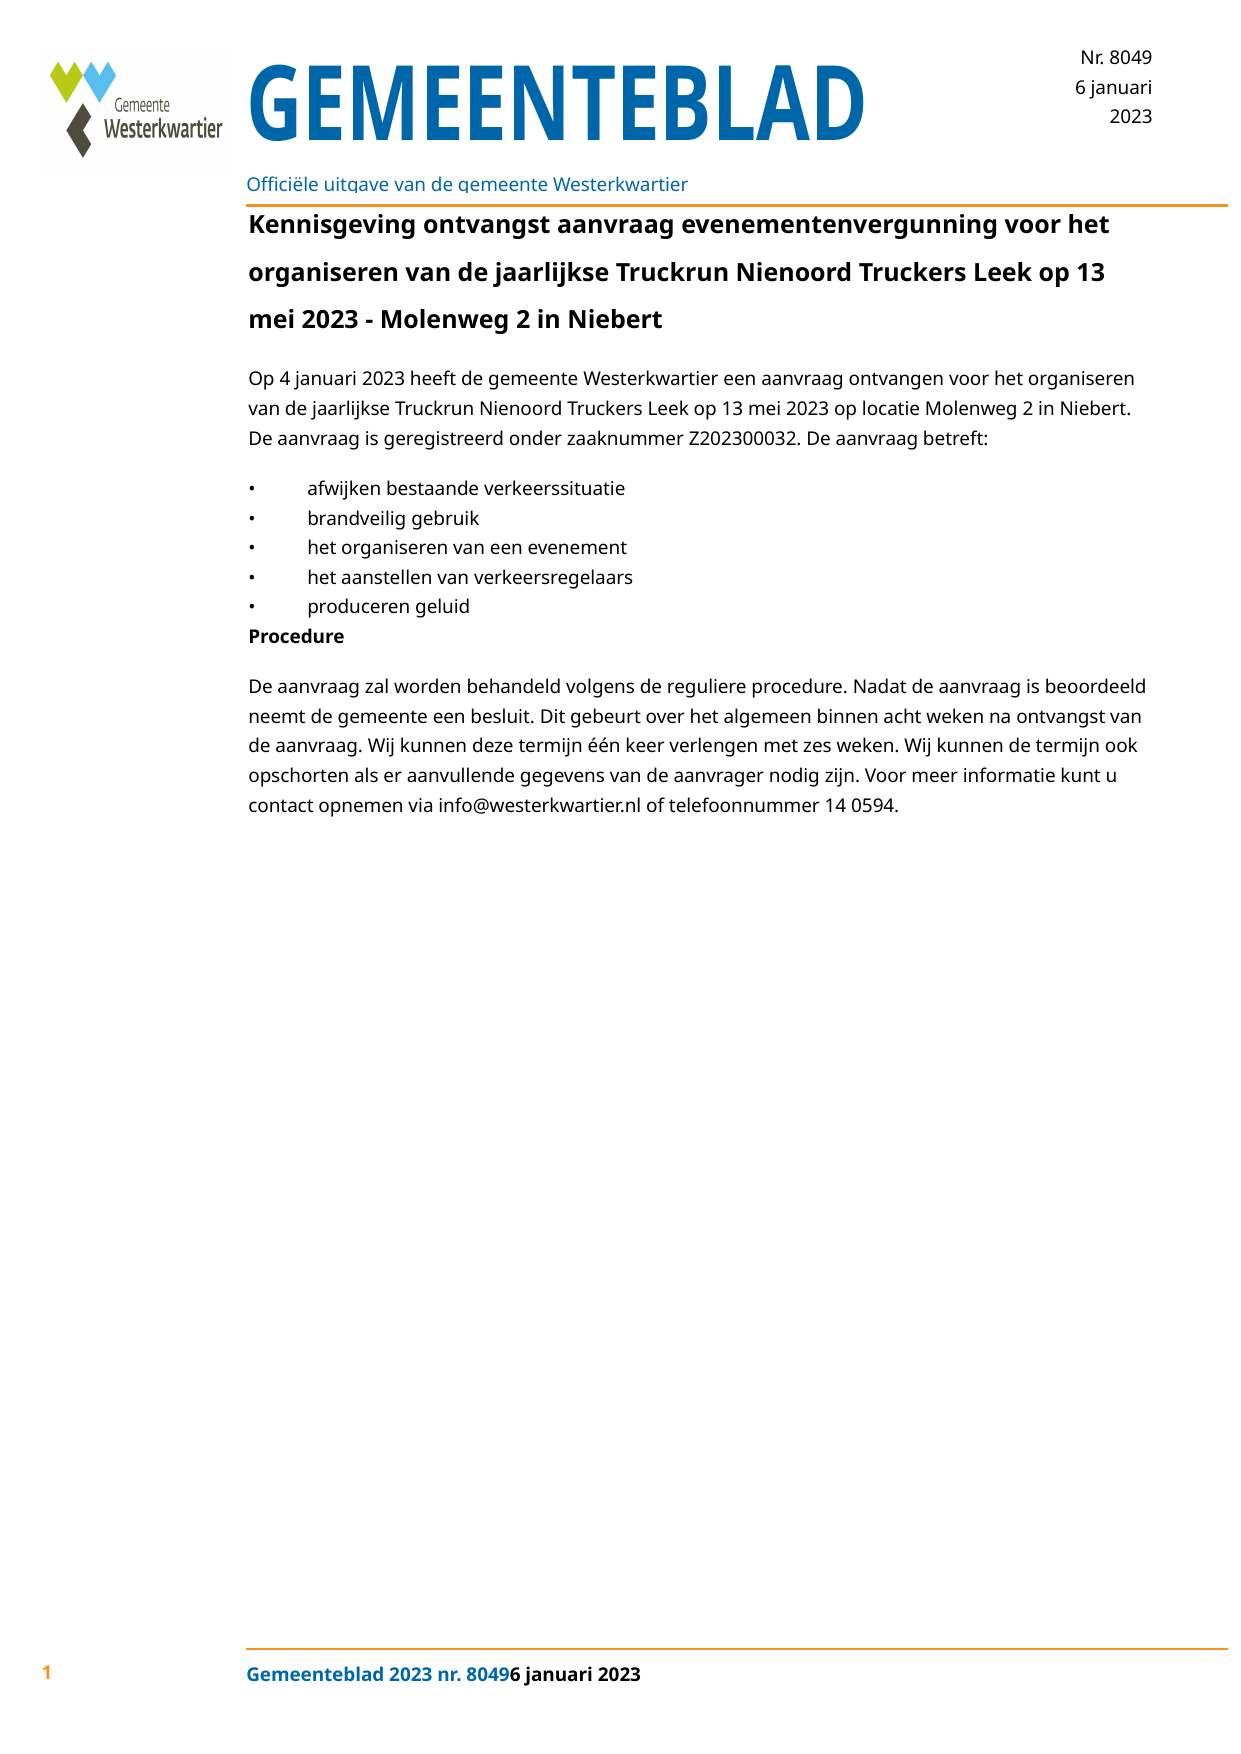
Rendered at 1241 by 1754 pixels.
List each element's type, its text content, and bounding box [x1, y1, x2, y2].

list het aanstellen van verkeersregelaars [248, 564, 1152, 589]
text Kennisgeving ontvangst aanvraag evenementenvergunning voor het organiseren van de jaarlijkse Truckrun Nienoord Truckers Leek op 13 mei 2023 - Molenweg 2 in Niebert [248, 207, 1152, 336]
list produceren geluid [248, 593, 1152, 619]
text De aanvraag zal worden behandeld volgens de reguliere procedure. Nadat de aanvraag is beoordeeld neemt de gemeente een besluit. Dit gebeurt over het algemeen binnen acht weken na ontvangst van de aanvraag. Wij kunnen deze termijn één keer verlengen met zes weken. Wij kunnen de termijn ook opschorten als er aanvullende gegevens van de aanvrager nodig zijn. Voor meer informatie kunt u contact opnemen via info@westerkwartier.nl of telefoonnummer 14 0594. [248, 673, 1152, 817]
text Procedure [248, 623, 1152, 649]
list het organiseren van een evenement [248, 534, 1152, 560]
text Op 4 januari 2023 heeft de gemeente Westerkwartier een aanvraag ontvangen voor het organiseren van de jaarlijkse Truckrun Nienoord Truckers Leek op 13 mei 2023 op locatie Molenweg 2 in Niebert. De aanvraag is geregistreerd onder zaaknummer Z202300032. De aanvraag betreft: [248, 366, 1152, 450]
list afwijken bestaande verkeerssituatie [248, 475, 1152, 501]
picture [41, 47, 231, 172]
list brandveilig gebruik [248, 505, 1152, 530]
